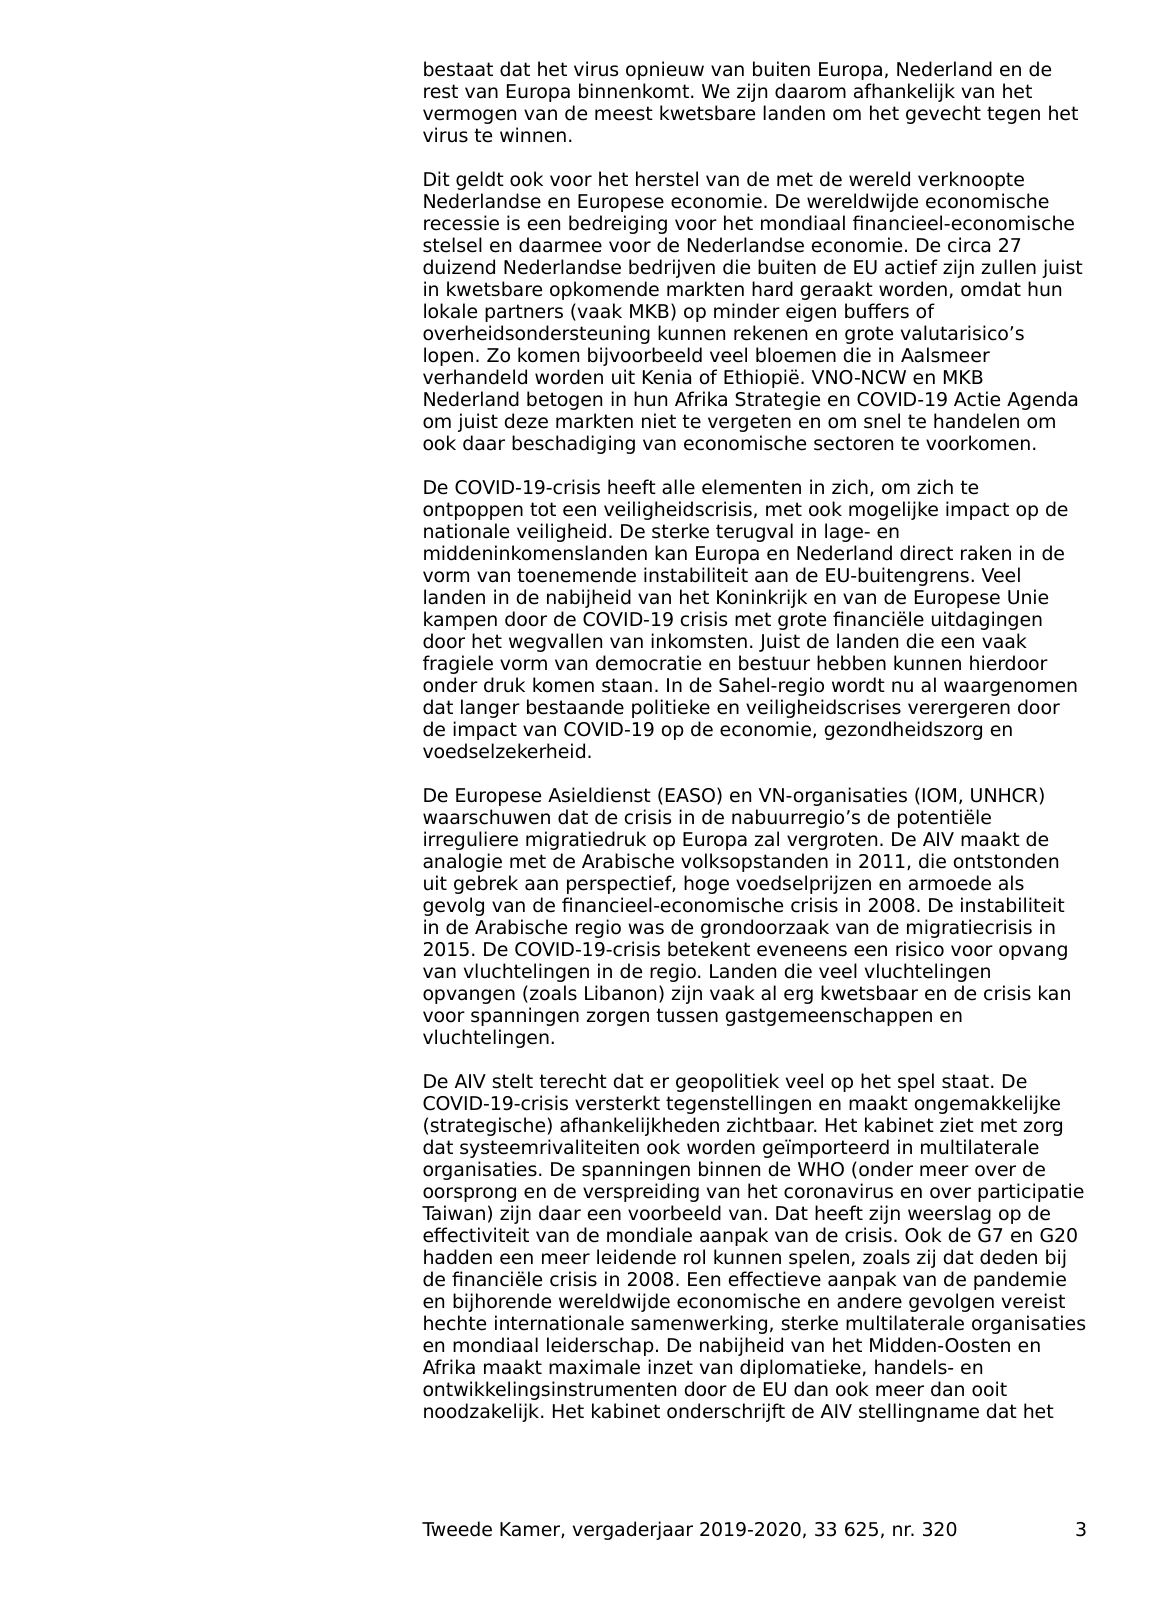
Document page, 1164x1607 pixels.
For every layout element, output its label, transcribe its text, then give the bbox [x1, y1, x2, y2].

text De AIV stelt terecht dat er geopolitiek veel op het spel staat. De COVID-19-crisis versterkt tegenstellingen en maakt ongemakkelijke (strategische) afhankelijkheden zichtbaar. Het kabinet ziet met zorg dat systeemrivaliteiten ook worden geïmporteerd in multilaterale organisaties. De spanningen binnen de WHO (onder meer over de oorsprong en de verspreiding van het coronavirus en over participatie Taiwan) zijn daar een voorbeeld van. Dat heeft zijn weerslag op de effectiviteit van de mondiale aanpak van de crisis. Ook de G7 en G20 hadden een meer leidende rol kunnen spelen, zoals zij dat deden bij de financiële crisis in 2008. Een effectieve aanpak van de pandemie en bijhorende wereldwijde economische en andere gevolgen vereist hechte internationale samenwerking, sterke multilaterale organisaties en mondiaal leiderschap. De nabijheid van het Midden-Oosten en Afrika maakt maximale inzet van diplomatieke, handels- en ontwikkelingsinstrumenten door de EU dan ook meer dan ooit noodzakelijk. Het kabinet onderschrijft de AIV stellingname dat het [422, 1071, 1087, 1423]
text bestaat dat het virus opnieuw van buiten Europa, Nederland en de rest van Europa binnenkomt. We zijn daarom afhankelijk van het vermogen van de meest kwetsbare landen om het gevecht tegen het virus te winnen. [422, 59, 1087, 147]
text De COVID-19-crisis heeft alle elementen in zich, om zich te ontpoppen tot een veiligheidscrisis, met ook mogelijke impact op de nationale veiligheid. De sterke terugval in lage- en middeninkomenslanden kan Europa en Nederland direct raken in de vorm van toenemende instabiliteit aan de EU-buitengrens. Veel landen in de nabijheid van het Koninkrijk en van de Europese Unie kampen door de COVID-19 crisis met grote financiële uitdagingen door het wegvallen van inkomsten. Juist de landen die een vaak fragiele vorm van democratie en bestuur hebben kunnen hierdoor onder druk komen staan. In de Sahel-regio wordt nu al waargenomen dat langer bestaande politieke en veiligheidscrises verergeren door de impact van COVID-19 op de economie, gezondheidszorg en voedselzekerheid. [422, 477, 1087, 763]
text Dit geldt ook voor het herstel van de met de wereld verknoopte Nederlandse en Europese economie. De wereldwijde economische recessie is een bedreiging voor het mondiaal financieel-economische stelsel en daarmee voor de Nederlandse economie. De circa 27 duizend Nederlandse bedrijven die buiten de EU actief zijn zullen juist in kwetsbare opkomende markten hard geraakt worden, omdat hun lokale partners (vaak MKB) op minder eigen buffers of overheidsondersteuning kunnen rekenen en grote valutarisico’s lopen. Zo komen bijvoorbeeld veel bloemen die in Aalsmeer verhandeld worden uit Kenia of Ethiopië. VNO-NCW en MKB Nederland betogen in hun Afrika Strategie en COVID-19 Actie Agenda om juist deze markten niet te vergeten en om snel te handelen om ook daar beschadiging van economische sectoren te voorkomen. [422, 169, 1087, 455]
text De Europese Asieldienst (EASO) en VN-organisaties (IOM, UNHCR) waarschuwen dat de crisis in de nabuurregio’s de potentiële irreguliere migratiedruk op Europa zal vergroten. De AIV maakt de analogie met de Arabische volksopstanden in 2011, die ontstonden uit gebrek aan perspectief, hoge voedselprijzen en armoede als gevolg van de financieel-economische crisis in 2008. De instabiliteit in de Arabische regio was de grondoorzaak van de migratiecrisis in 2015. De COVID-19-crisis betekent eveneens een risico voor opvang van vluchtelingen in de regio. Landen die veel vluchtelingen opvangen (zoals Libanon) zijn vaak al erg kwetsbaar en de crisis kan voor spanningen zorgen tussen gastgemeenschappen en vluchtelingen. [422, 785, 1087, 1049]
